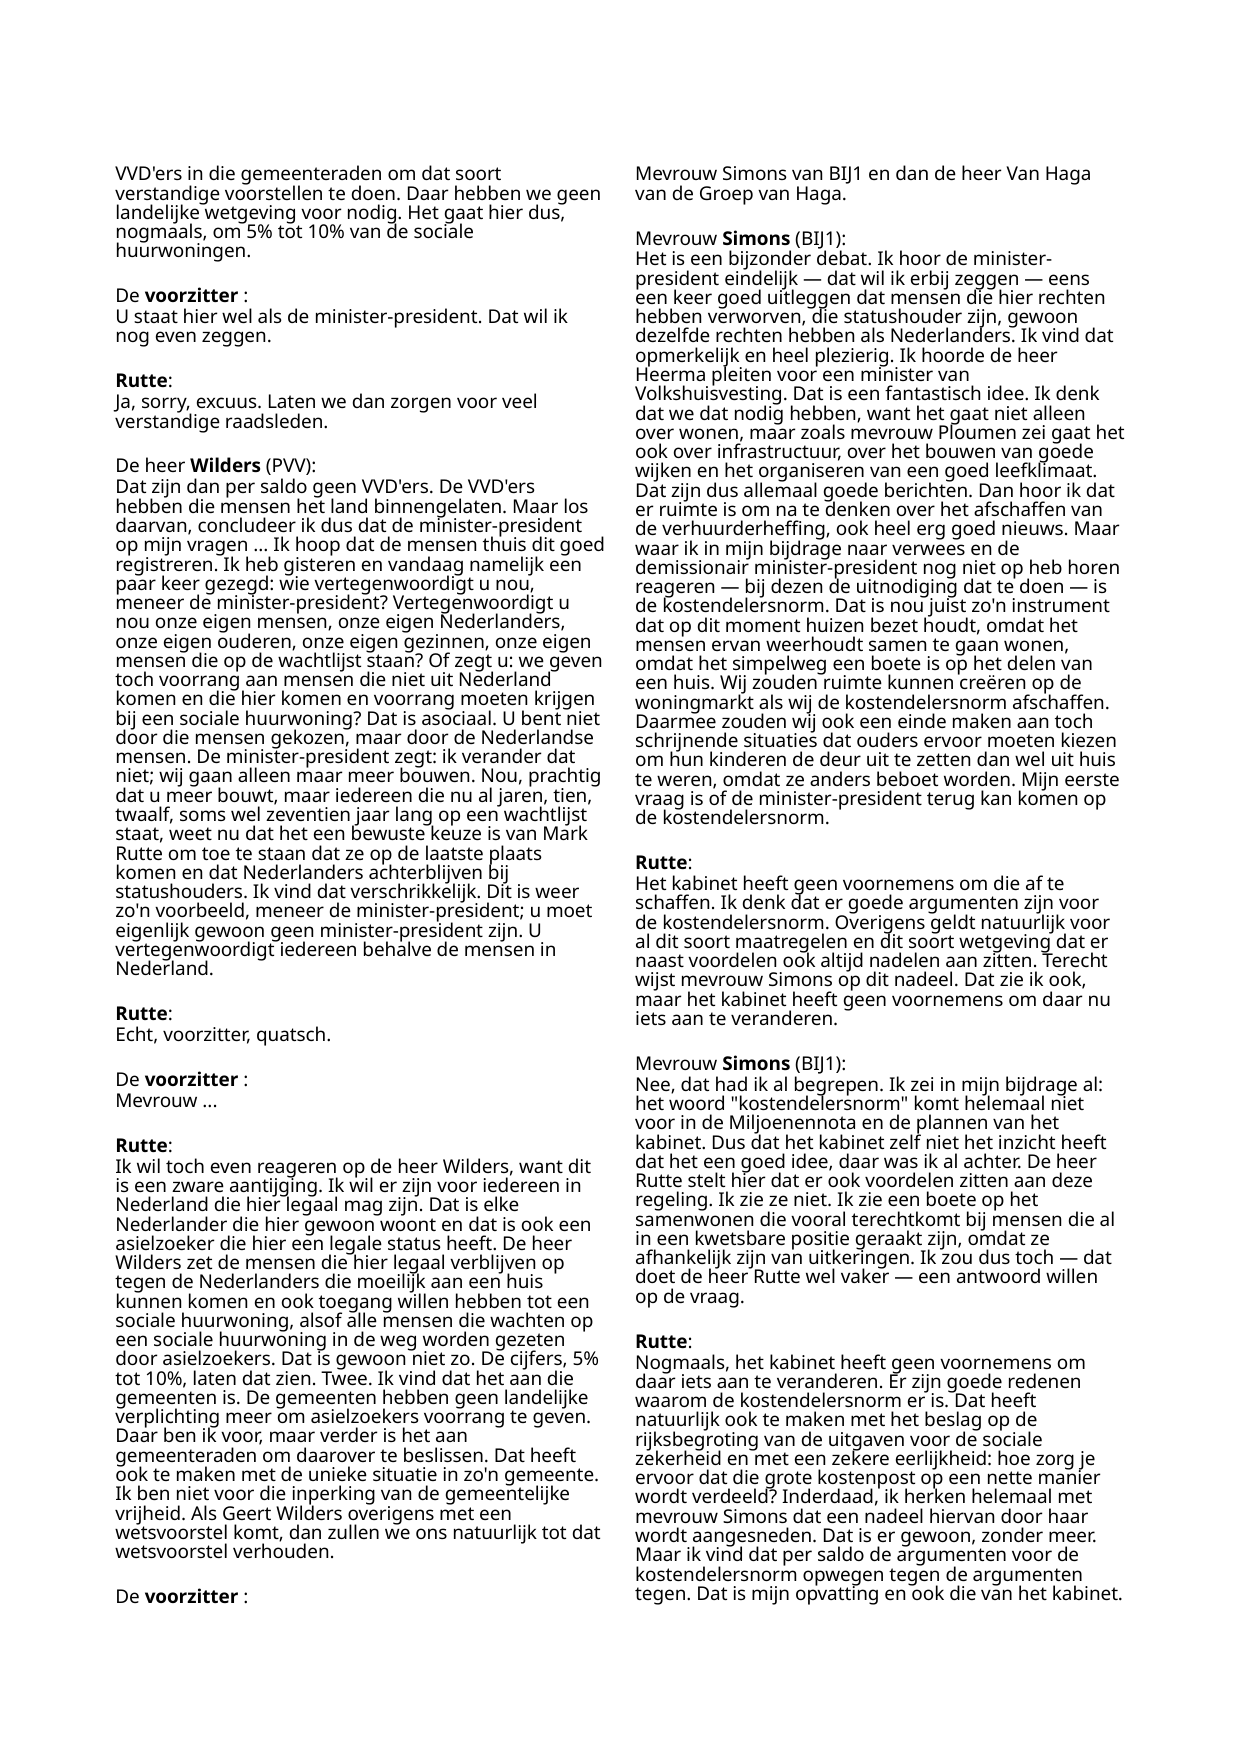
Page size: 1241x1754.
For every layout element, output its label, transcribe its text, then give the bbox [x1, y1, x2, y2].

text Rutte: [115, 1132, 605, 1158]
text Dat zijn dan per saldo geen VVD'ers. De VVD'ers hebben die mensen het land binnengelaten. Maar los daarvan, concludeer ik dus dat de minister-president op mijn vragen ... Ik hoop dat de mensen thuis dit goed registreren. Ik heb gisteren en vandaag namelijk een paar keer gezegd: wie vertegenwoordigt u nou, meneer de minister-president? Vertegenwoordigt u nou onze eigen mensen, onze eigen Nederlanders, onze eigen ouderen, onze eigen gezinnen, onze eigen mensen die op de wachtlijst staan? Of zegt u: we geven toch voorrang aan mensen die niet uit Nederland komen en die hier komen en voorrang moeten krijgen bij een sociale huurwoning? Dat is asociaal. U bent niet door die mensen gekozen, maar door de Nederlandse mensen. De minister-president zegt: ik verander dat niet; wij gaan alleen maar meer bouwen. Nou, prachtig dat u meer bouwt, maar iedereen die nu al jaren, tien, twaalf, soms wel zeventien jaar lang op een wachtlijst staat, weet nu dat het een bewuste keuze is van Mark Rutte om toe te staan dat ze op de laatste plaats komen en dat Nederlanders achterblijven bij statushouders. Ik vind dat verschrikkelijk. Dit is weer zo'n voorbeeld, meneer de minister-president; u moet eigenlijk gewoon geen minister-president zijn. U vertegenwoordigt iedereen behalve de mensen in Nederland. [115, 478, 605, 979]
text Rutte: [635, 1328, 1125, 1354]
text Het is een bijzonder debat. Ik hoor de minister-president eindelijk — dat wil ik erbij zeggen — eens een keer goed uitleggen dat mensen die hier rechten hebben verworven, die statushouder zijn, gewoon dezelfde rechten hebben als Nederlanders. Ik vind dat opmerkelijk en heel plezierig. Ik hoorde de heer Heerma pleiten voor een minister van Volkshuisvesting. Dat is een fantastisch idee. Ik denk dat we dat nodig hebben, want het gaat niet alleen over wonen, maar zoals mevrouw Ploumen zei gaat het ook over infrastructuur, over het bouwen van goede wijken en het organiseren van een goed leefklimaat. Dat zijn dus allemaal goede berichten. Dan hoor ik dat er ruimte is om na te denken over het afschaffen van de verhuurderheffing, ook heel erg goed nieuws. Maar waar ik in mijn bijdrage naar verwees en de demissionair minister-president nog niet op heb horen reageren — bij dezen de uitnodiging dat te doen — is de kostendelersnorm. Dat is nou juist zo'n instrument dat op dit moment huizen bezet houdt, omdat het mensen ervan weerhoudt samen te gaan wonen, omdat het simpelweg een boete is op het delen van een huis. Wij zouden ruimte kunnen creëren op de woningmarkt als wij de kostendelersnorm afschaffen. Daarmee zouden wij ook een einde maken aan toch schrijnende situaties dat ouders ervoor moeten kiezen om hun kinderen de deur uit te zetten dan wel uit huis te weren, omdat ze anders beboet worden. Mijn eerste vraag is of de minister-president terug kan komen op de kostendelersnorm. [635, 250, 1125, 828]
text Mevrouw ... [115, 1092, 605, 1111]
text Rutte: [635, 849, 1125, 875]
text Rutte: [115, 1000, 605, 1026]
text De voorzitter : [115, 282, 605, 308]
text Ik wil toch even reageren op de heer Wilders, want dit is een zware aantijging. Ik wil er zijn voor iedereen in Nederland die hier legaal mag zijn. Dat is elke Nederlander die hier gewoon woont en dat is ook een asielzoeker die hier een legale status heeft. De heer Wilders zet de mensen die hier legaal verblijven op tegen de Nederlanders die moeilijk aan een huis kunnen komen en ook toegang willen hebben tot een sociale huurwoning, alsof alle mensen die wachten op een sociale huurwoning in de weg worden gezeten door asielzoekers. Dat is gewoon niet zo. De cijfers, 5% tot 10%, laten dat zien. Twee. Ik vind dat het aan die gemeenten is. De gemeenten hebben geen landelijke verplichting meer om asielzoekers voorrang te geven. Daar ben ik voor, maar verder is het aan gemeenteraden om daarover te beslissen. Dat heeft ook te maken met de unieke situatie in zo'n gemeente. Ik ben niet voor die inperking van de gemeentelijke vrijheid. Als Geert Wilders overigens met een wetsvoorstel komt, dan zullen we ons natuurlijk tot dat wetsvoorstel verhouden. [115, 1158, 605, 1562]
text Rutte: [115, 368, 605, 393]
text Echt, voorzitter, quatsch. [115, 1026, 605, 1045]
text De voorzitter : [115, 1066, 605, 1092]
text De heer Wilders (PVV): [115, 453, 605, 478]
text De voorzitter : [115, 1583, 605, 1609]
text Nee, dat had ik al begrepen. Ik zei in mijn bijdrage al: het woord "kostendelersnorm" komt helemaal niet voor in de Miljoenennota en de plannen van het kabinet. Dus dat het kabinet zelf niet het inzicht heeft dat het een goed idee, daar was ik al achter. De heer Rutte stelt hier dat er ook voordelen zitten aan deze regeling. Ik zie ze niet. Ik zie een boete op het samenwonen die vooral terechtkomt bij mensen die al in een kwetsbare positie geraakt zijn, omdat ze afhankelijk zijn van uitkeringen. Ik zou dus toch — dat doet de heer Rutte wel vaker — een antwoord willen op de vraag. [635, 1076, 1125, 1307]
text Ja, sorry, excuus. Laten we dan zorgen voor veel verstandige raadsleden. [115, 393, 605, 432]
text Mevrouw Simons (BIJ1): [635, 225, 1125, 250]
text Nogmaals, het kabinet heeft geen voornemens om daar iets aan te veranderen. Er zijn goede redenen waarom de kostendelersnorm er is. Dat heeft natuurlijk ook te maken met het beslag op de rijksbegroting van de uitgaven voor de sociale zekerheid en met een zekere eerlijkheid: hoe zorg je ervoor dat die grote kostenpost op een nette manier wordt verdeeld? Inderdaad, ik herken helemaal met mevrouw Simons dat een nadeel hiervan door haar wordt aangesneden. Dat is er gewoon, zonder meer. Maar ik vind dat per saldo de argumenten voor de kostendelersnorm opwegen tegen de argumenten tegen. Dat is mijn opvatting en ook die van het kabinet. [635, 1354, 1125, 1604]
text VVD'ers in die gemeenteraden om dat soort verstandige voorstellen te doen. Daar hebben we geen landelijke wetgeving voor nodig. Het gaat hier dus, nogmaals, om 5% tot 10% van de sociale huurwoningen. [115, 165, 605, 262]
text U staat hier wel als de minister-president. Dat wil ik nog even zeggen. [115, 308, 605, 347]
text Het kabinet heeft geen voornemens om die af te schaffen. Ik denk dat er goede argumenten zijn voor de kostendelersnorm. Overigens geldt natuurlijk voor al dit soort maatregelen en dit soort wetgeving dat er naast voordelen ook altijd nadelen aan zitten. Terecht wijst mevrouw Simons op dit nadeel. Dat zie ik ook, maar het kabinet heeft geen voornemens om daar nu iets aan te veranderen. [635, 875, 1125, 1029]
text Mevrouw Simons (BIJ1): [635, 1050, 1125, 1076]
text Mevrouw Simons van BIJ1 en dan de heer Van Haga van de Groep van Haga. [635, 165, 1125, 204]
